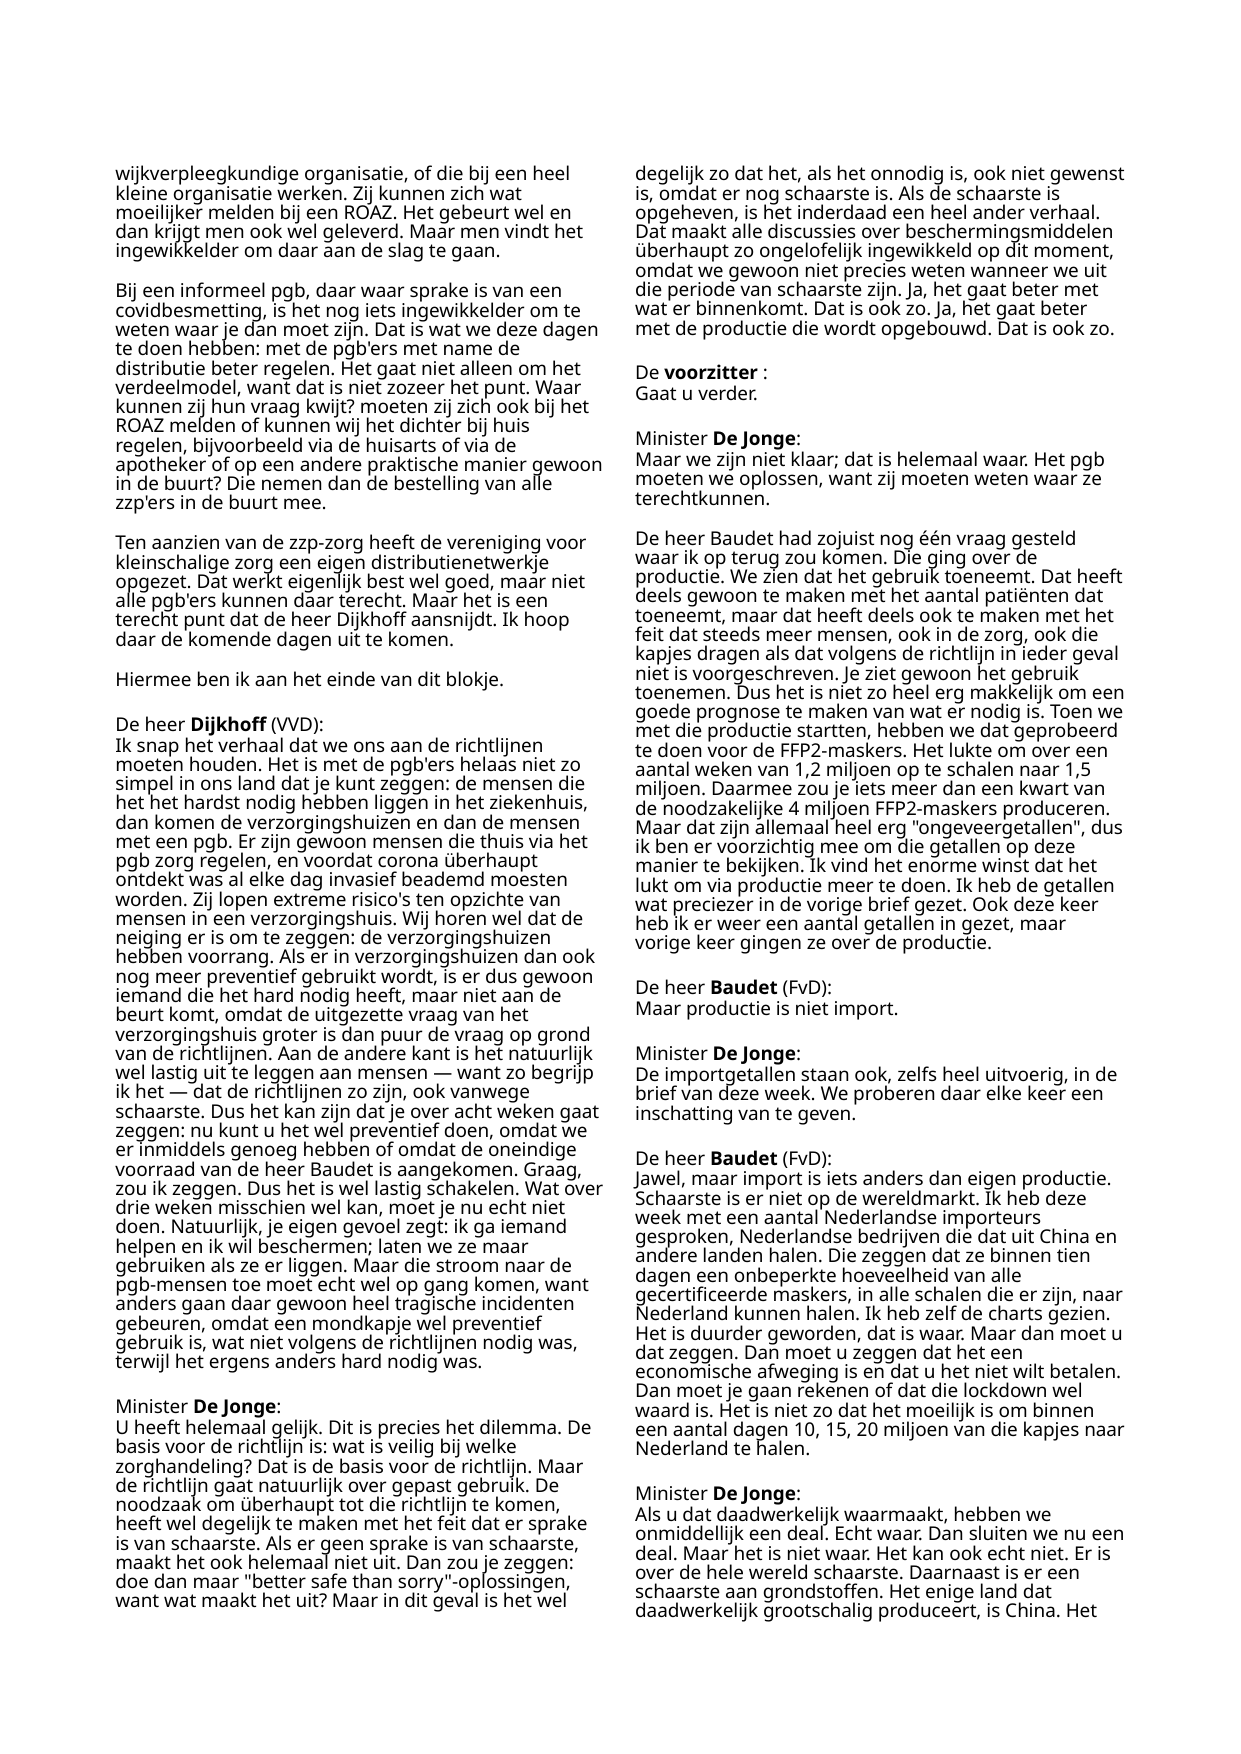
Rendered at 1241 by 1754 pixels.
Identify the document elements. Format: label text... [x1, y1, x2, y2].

text Jawel, maar import is iets anders dan eigen productie. Schaarste is er niet op de wereldmarkt. Ik heb deze week met een aantal Nederlandse importeurs gesproken, Nederlandse bedrijven die dat uit China en andere landen halen. Die zeggen dat ze binnen tien dagen een onbeperkte hoeveelheid van alle gecertificeerde maskers, in alle schalen die er zijn, naar Nederland kunnen halen. Ik heb zelf de charts gezien. Het is duurder geworden, dat is waar. Maar dan moet u dat zeggen. Dan moet u zeggen dat het een economische afweging is en dat u het niet wilt betalen. Dan moet je gaan rekenen of dat die lockdown wel waard is. Het is niet zo dat het moeilijk is om binnen een aantal dagen 10, 15, 20 miljoen van die kapjes naar Nederland te halen. [635, 1170, 1125, 1459]
text Als u dat daadwerkelijk waarmaakt, hebben we onmiddellijk een deal. Echt waar. Dan sluiten we nu een deal. Maar het is niet waar. Het kan ook echt niet. Er is over de hele wereld schaarste. Daarnaast is er een schaarste aan grondstoffen. Het enige land dat daadwerkelijk grootschalig produceert, is China. Het [635, 1506, 1125, 1622]
text Maar productie is niet import. [635, 1000, 1125, 1019]
text Ik snap het verhaal dat we ons aan de richtlijnen moeten houden. Het is met de pgb'ers helaas niet zo simpel in ons land dat je kunt zeggen: de mensen die het het hardst nodig hebben liggen in het ziekenhuis, dan komen de verzorgingshuizen en dan de mensen met een pgb. Er zijn gewoon mensen die thuis via het pgb zorg regelen, en voordat corona überhaupt ontdekt was al elke dag invasief beademd moesten worden. Zij lopen extreme risico's ten opzichte van mensen in een verzorgingshuis. Wij horen wel dat de neiging er is om te zeggen: de verzorgingshuizen hebben voorrang. Als er in verzorgingshuizen dan ook nog meer preventief gebruikt wordt, is er dus gewoon iemand die het hard nodig heeft, maar niet aan de beurt komt, omdat de uitgezette vraag van het verzorgingshuis groter is dan puur de vraag op grond van de richtlijnen. Aan de andere kant is het natuurlijk wel lastig uit te leggen aan mensen — want zo begrijp ik het — dat de richtlijnen zo zijn, ook vanwege schaarste. Dus het kan zijn dat je over acht weken gaat zeggen: nu kunt u het wel preventief doen, omdat we er inmiddels genoeg hebben of omdat de oneindige voorraad van de heer Baudet is aangekomen. Graag, zou ik zeggen. Dus het is wel lastig schakelen. Wat over drie weken misschien wel kan, moet je nu echt niet doen. Natuurlijk, je eigen gevoel zegt: ik ga iemand helpen en ik wil beschermen; laten we ze maar gebruiken als ze er liggen. Maar die stroom naar de pgb-mensen toe moet echt wel op gang komen, want anders gaan daar gewoon heel tragische incidenten gebeuren, omdat een mondkapje wel preventief gebruik is, wat niet volgens de richtlijnen nodig was, terwijl het ergens anders hard nodig was. [115, 737, 605, 1372]
text Gaat u verder. [635, 385, 1125, 404]
text De heer Baudet had zojuist nog één vraag gesteld waar ik op terug zou komen. Die ging over de productie. We zien dat het gebruik toeneemt. Dat heeft deels gewoon te maken met het aantal patiënten dat toeneemt, maar dat heeft deels ook te maken met het feit dat steeds meer mensen, ook in de zorg, ook die kapjes dragen als dat volgens de richtlijn in ieder geval niet is voorgeschreven. Je ziet gewoon het gebruik toenemen. Dus het is niet zo heel erg makkelijk om een goede prognose te maken van wat er nodig is. Toen we met die productie startten, hebben we dat geprobeerd te doen voor de FFP2-maskers. Het lukte om over een aantal weken van 1,2 miljoen op te schalen naar 1,5 miljoen. Daarmee zou je iets meer dan een kwart van de noodzakelijke 4 miljoen FFP2-maskers produceren. Maar dat zijn allemaal heel erg "ongeveergetallen", dus ik ben er voorzichtig mee om die getallen op deze manier te bekijken. Ik vind het enorme winst dat het lukt om via productie meer te doen. Ik heb de getallen wat preciezer in de vorige brief gezet. Ook deze keer heb ik er weer een aantal getallen in gezet, maar vorige keer gingen ze over de productie. [635, 530, 1125, 954]
text Bij een informeel pgb, daar waar sprake is van een covidbesmetting, is het nog iets ingewikkelder om te weten waar je dan moet zijn. Dat is wat we deze dagen te doen hebben: met de pgb'ers met name de distributie beter regelen. Het gaat niet alleen om het verdeelmodel, want dat is niet zozeer het punt. Waar kunnen zij hun vraag kwijt? moeten zij zich ook bij het ROAZ melden of kunnen wij het dichter bij huis regelen, bijvoorbeeld via de huisarts of via de apotheker of op een andere praktische manier gewoon in de buurt? Die nemen dan de bestelling van alle zzp'ers in de buurt mee. [115, 282, 605, 514]
text Minister De Jonge: [635, 1480, 1125, 1506]
text De heer Dijkhoff (VVD): [115, 711, 605, 737]
text degelijk zo dat het, als het onnodig is, ook niet gewenst is, omdat er nog schaarste is. Als de schaarste is opgeheven, is het inderdaad een heel ander verhaal. Dat maakt alle discussies over beschermingsmiddelen überhaupt zo ongelofelijk ingewikkeld op dit moment, omdat we gewoon niet precies weten wanneer we uit die periode van schaarste zijn. Ja, het gaat beter met wat er binnenkomt. Dat is ook zo. Ja, het gaat beter met de productie die wordt opgebouwd. Dat is ook zo. [635, 165, 1125, 339]
text De importgetallen staan ook, zelfs heel uitvoerig, in de brief van deze week. We proberen daar elke keer een inschatting van te geven. [635, 1066, 1125, 1124]
text Minister De Jonge: [115, 1393, 605, 1419]
text Hiermee ben ik aan het einde van dit blokje. [115, 671, 605, 690]
text Maar we zijn niet klaar; dat is helemaal waar. Het pgb moeten we oplossen, want zij moeten weten waar ze terechtkunnen. [635, 451, 1125, 509]
text U heeft helemaal gelijk. Dit is precies het dilemma. De basis voor de richtlijn is: wat is veilig bij welke zorghandeling? Dat is de basis voor de richtlijn. Maar de richtlijn gaat natuurlijk over gepast gebruik. De noodzaak om überhaupt tot die richtlijn te komen, heeft wel degelijk te maken met het feit dat er sprake is van schaarste. Als er geen sprake is van schaarste, maakt het ook helemaal niet uit. Dan zou je zeggen: doe dan maar "better safe than sorry"-oplossingen, want wat maakt het uit? Maar in dit geval is het wel [115, 1419, 605, 1612]
text De voorzitter : [635, 359, 1125, 385]
text De heer Baudet (FvD): [635, 974, 1125, 1000]
text Ten aanzien van de zzp-zorg heeft de vereniging voor kleinschalige zorg een eigen distributienetwerkje opgezet. Dat werkt eigenlijk best wel goed, maar niet alle pgb'ers kunnen daar terecht. Maar het is een terecht punt dat de heer Dijkhoff aansnijdt. Ik hoop daar de komende dagen uit te komen. [115, 534, 605, 650]
text Minister De Jonge: [635, 425, 1125, 451]
text De heer Baudet (FvD): [635, 1145, 1125, 1170]
text Minister De Jonge: [635, 1040, 1125, 1066]
text wijkverpleegkundige organisatie, of die bij een heel kleine organisatie werken. Zij kunnen zich wat moeilijker melden bij een ROAZ. Het gebeurt wel en dan krijgt men ook wel geleverd. Maar men vindt het ingewikkelder om daar aan de slag te gaan. [115, 165, 605, 262]
